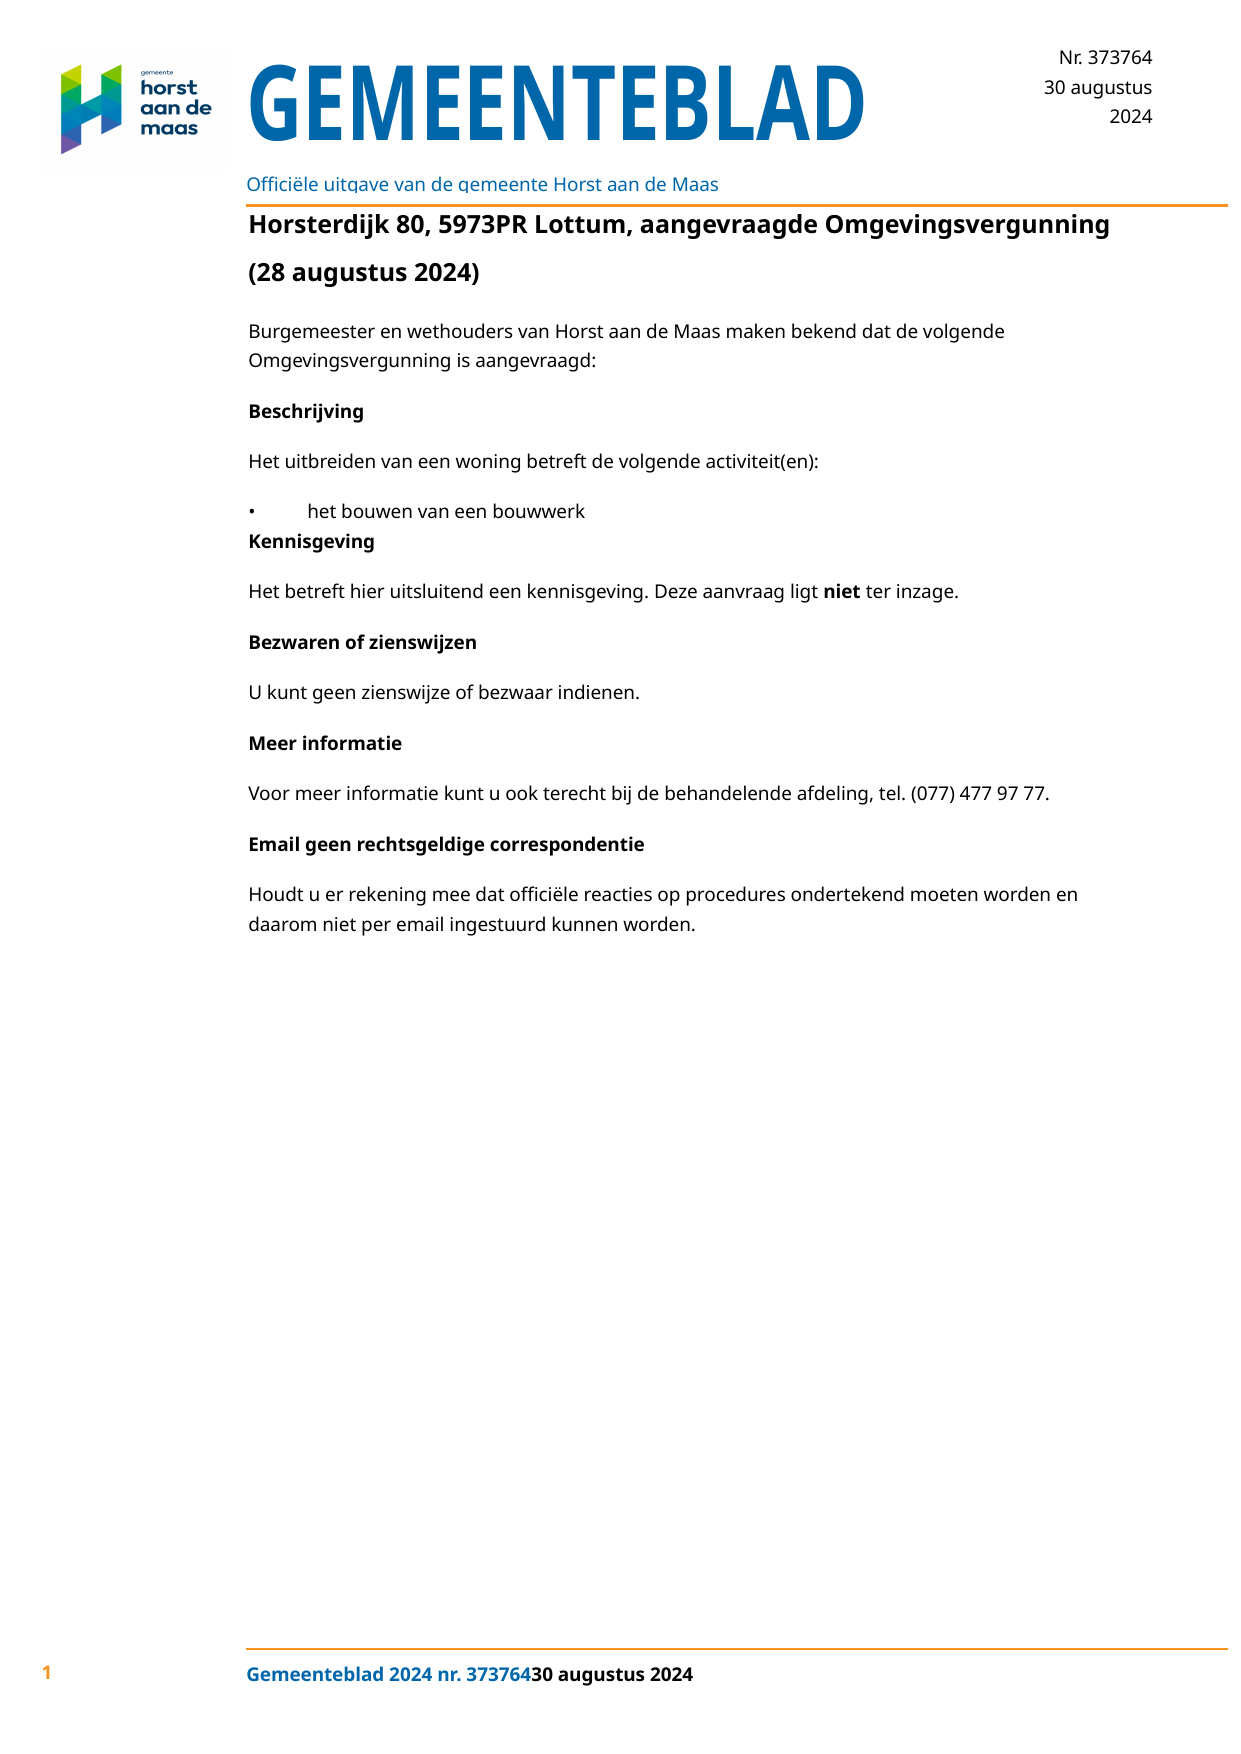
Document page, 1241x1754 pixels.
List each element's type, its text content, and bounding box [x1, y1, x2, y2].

text Burgemeester en wethouders van Horst aan de Maas maken bekend dat de volgende Omgevingsvergunning is aangevraagd: [248, 318, 1152, 373]
text Kennisgeving [248, 528, 1152, 554]
picture [41, 47, 231, 172]
text Beschrijving [248, 398, 1152, 424]
text Het uitbreiden van een woning betreft de volgende activiteit(en): [248, 448, 1152, 474]
text Email geen rechtsgeldige correspondentie [248, 831, 1152, 857]
text Meer informatie [248, 730, 1152, 756]
text Houdt u er rekening mee dat officiële reacties op procedures ondertekend moeten worden en daarom niet per email ingestuurd kunnen worden. [248, 881, 1152, 937]
text Voor meer informatie kunt u ook terecht bij de behandelende afdeling, tel. (077) 477 97 77. [248, 780, 1152, 806]
text Horsterdijk 80, 5973PR Lottum, aangevraagde Omgevingsvergunning (28 augustus 2024) [248, 207, 1152, 288]
text U kunt geen zienswijze of bezwaar indienen. [248, 679, 1152, 705]
text Het betreft hier uitsluitend een kennisgeving. Deze aanvraag ligt niet ter inzage. [248, 579, 1152, 604]
list het bouwen van een bouwwerk [248, 499, 1152, 524]
text Bezwaren of zienswijzen [248, 629, 1152, 655]
